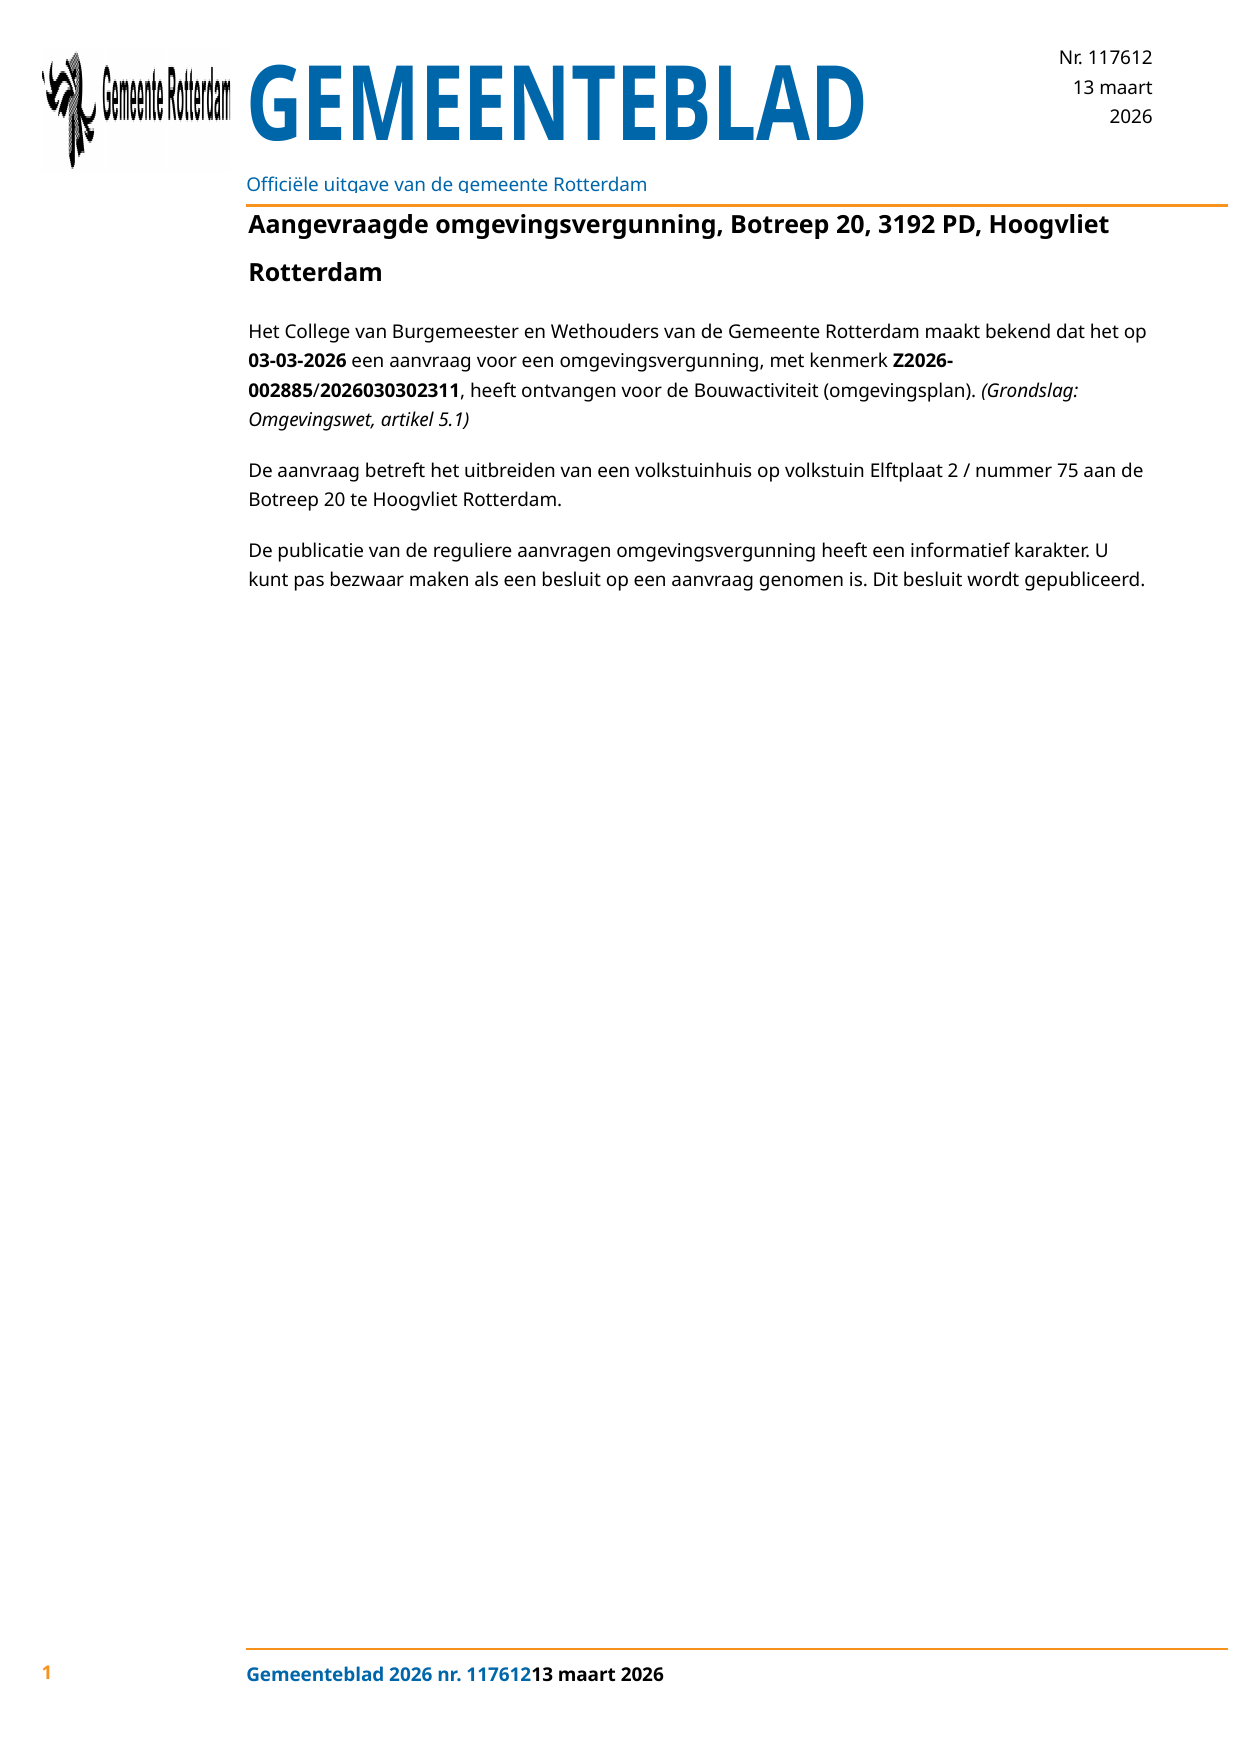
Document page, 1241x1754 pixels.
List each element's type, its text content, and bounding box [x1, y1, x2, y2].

text Het College van Burgemeester en Wethouders van de Gemeente Rotterdam maakt bekend dat het op 03-03-2026 een aanvraag voor een omgevingsvergunning, met kenmerk Z2026-002885/2026030302311, heeft ontvangen voor de Bouwactiviteit (omgevingsplan). (Grondslag: Omgevingswet, artikel 5.1) [248, 318, 1152, 432]
text De aanvraag betreft het uitbreiden van een volkstuinhuis op volkstuin Elftplaat 2 / nummer 75 aan de Botreep 20 te Hoogvliet Rotterdam. [248, 457, 1152, 512]
text De publicatie van de reguliere aanvragen omgevingsvergunning heeft een informatief karakter. U kunt pas bezwaar maken als een besluit op een aanvraag genomen is. Dit besluit wordt gepubliceerd. [248, 537, 1152, 592]
picture [41, 47, 231, 172]
text Aangevraagde omgevingsvergunning, Botreep 20, 3192 PD, Hoogvliet Rotterdam [248, 207, 1152, 288]
